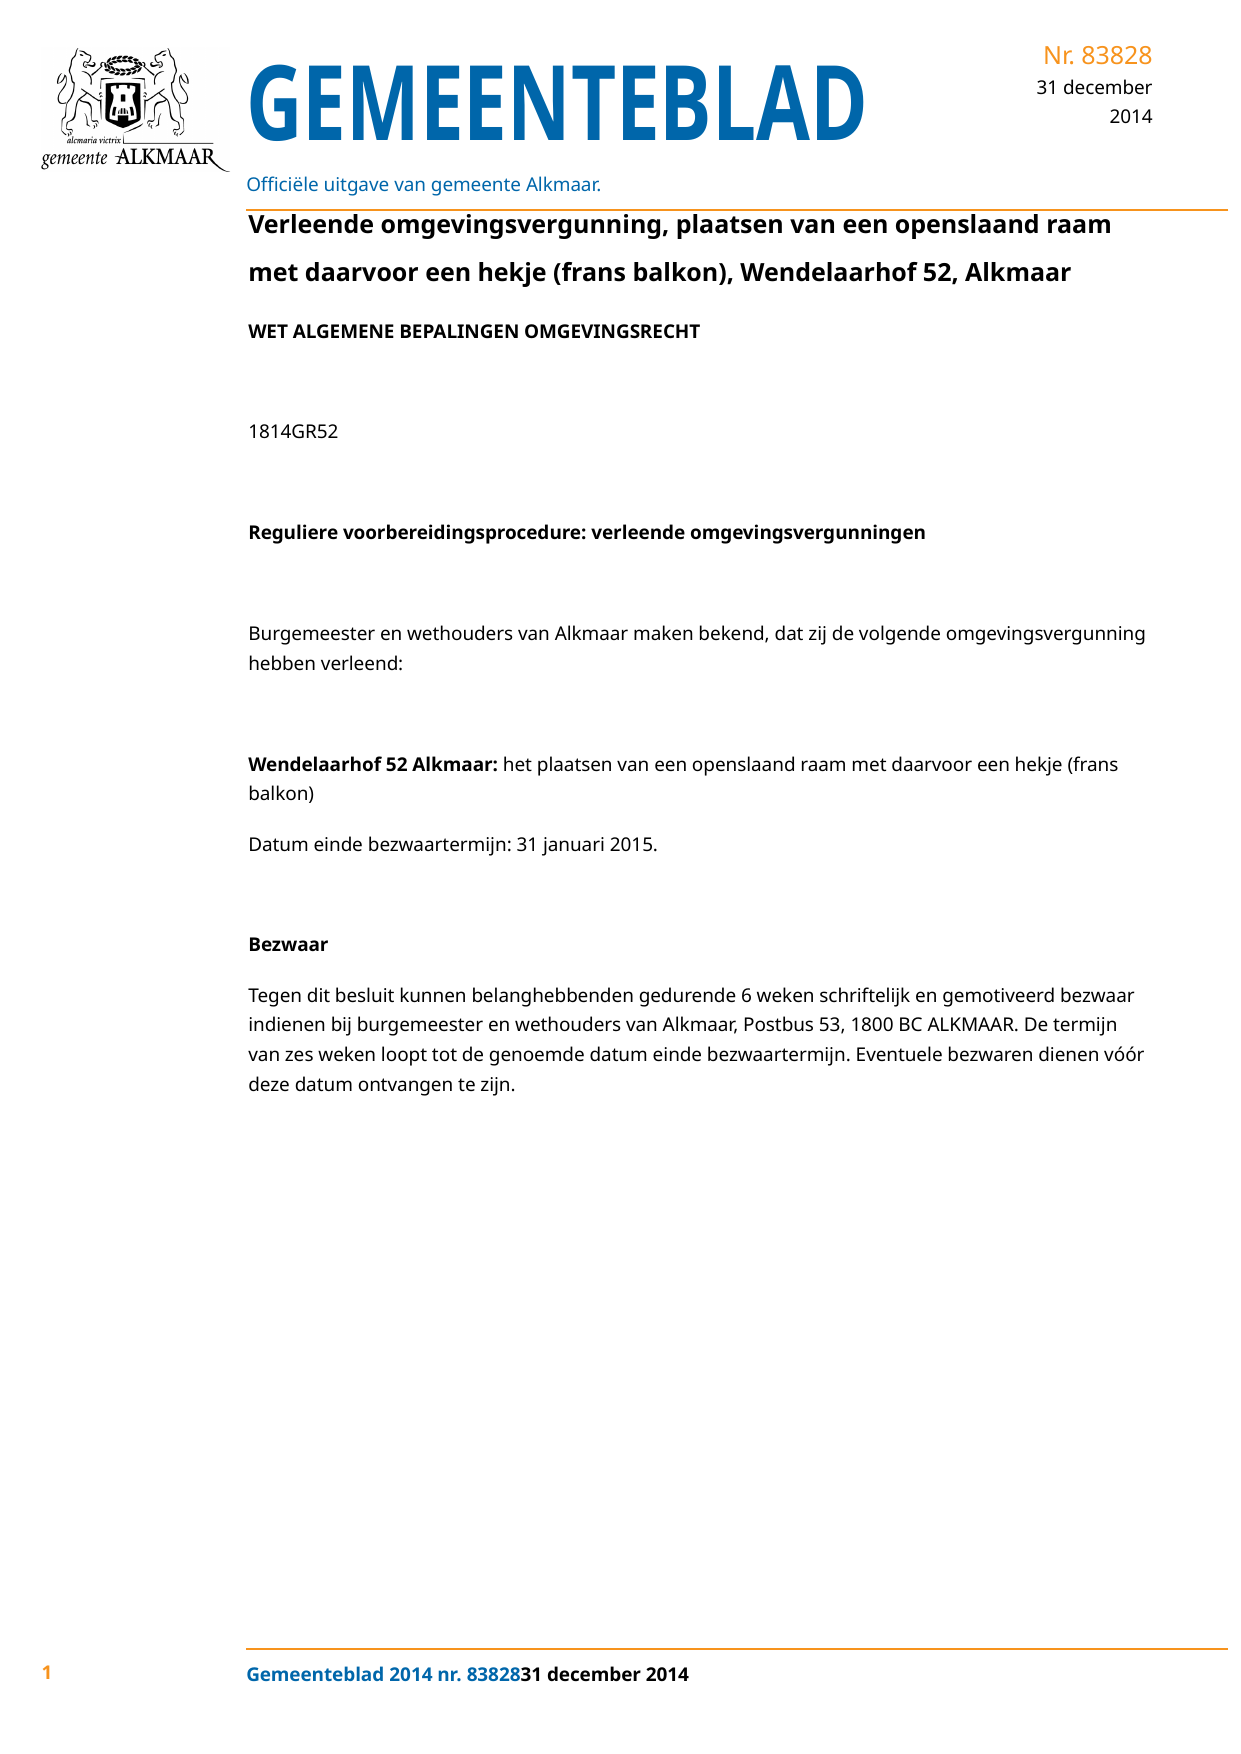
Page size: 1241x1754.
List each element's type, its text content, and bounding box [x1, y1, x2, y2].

text Wendelaarhof 52 Alkmaar: het plaatsen van een openslaand raam met daarvoor een hekje (frans balkon) [248, 751, 1152, 806]
text 1814GR52 [248, 419, 1152, 444]
text Reguliere voorbereidingsprocedure: verleende omgevingsvergunningen [248, 519, 1152, 545]
text Datum einde bezwaartermijn: 31 januari 2015. [248, 831, 1152, 857]
text Verleende omgevingsvergunning, plaatsen van een openslaand raam met daarvoor een hekje (frans balkon), Wendelaarhof 52, Alkmaar [248, 211, 1152, 288]
text Burgemeester en wethouders van Alkmaar maken bekend, dat zij de volgende omgevingsvergunning hebben verleend: [248, 620, 1152, 676]
text WET ALGEMENE BEPALINGEN OMGEVINGSRECHT [248, 318, 1152, 344]
text Tegen dit besluit kunnen belanghebbenden gedurende 6 weken schriftelijk en gemotiveerd bezwaar indienen bij burgemeester en wethouders van Alkmaar, Postbus 53, 1800 BC ALKMAAR. De termijn van zes weken loopt tot de genoemde datum einde bezwaartermijn. Eventuele bezwaren dienen vóór deze datum ontvangen te zijn. [248, 982, 1152, 1097]
text Bezwaar [248, 932, 1152, 957]
picture [41, 47, 231, 172]
